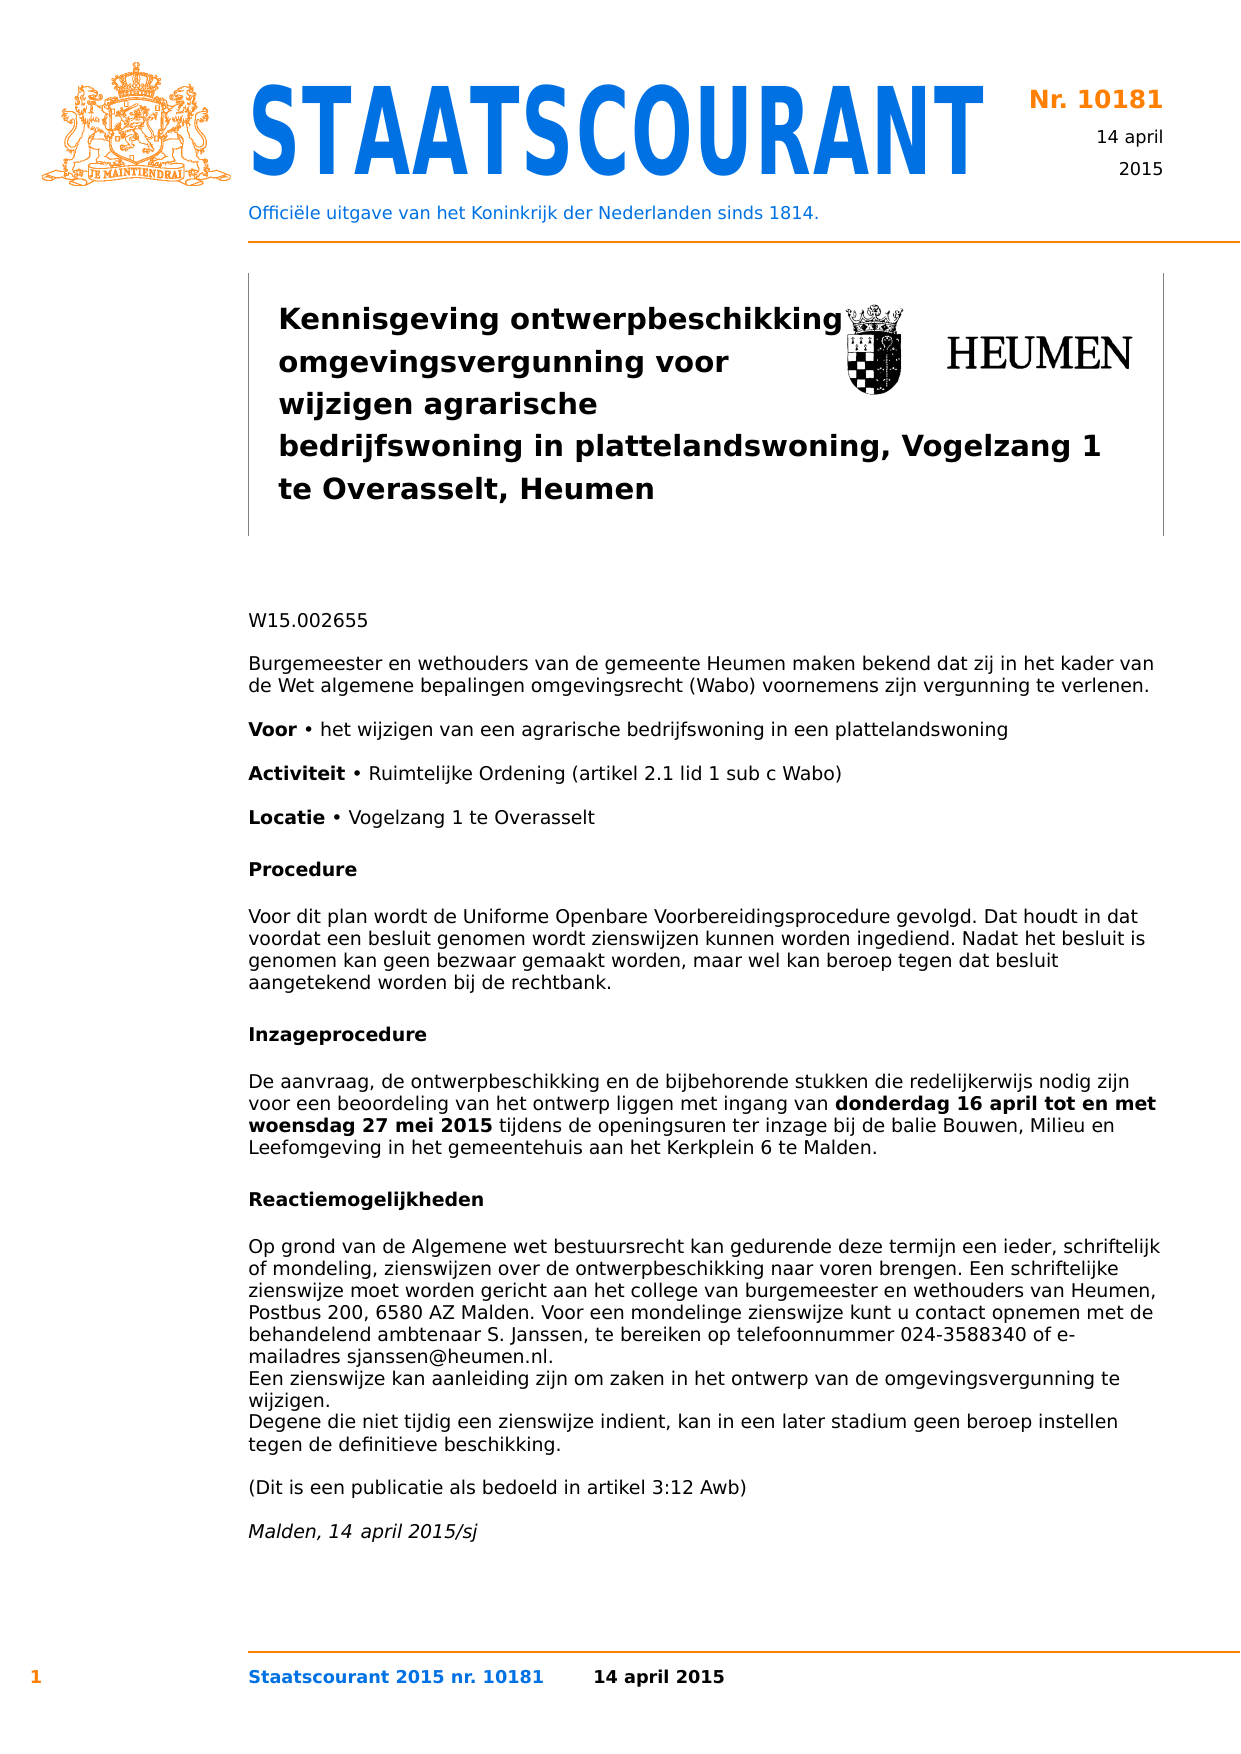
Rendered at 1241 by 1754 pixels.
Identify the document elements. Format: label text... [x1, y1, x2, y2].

table_header [25, 62, 248, 241]
text Burgemeester en wethouders van de gemeente Heumen maken bekend dat zij in het kader van de Wet algemene bepalingen omgevingsrecht (Wabo) voornemens zijn vergunning te verlenen. [248, 653, 1163, 697]
text Voor • het wijzigen van een agrarische bedrijfswoning in een plattelandswoning [248, 719, 1163, 741]
subtitle Inzageprocedure [248, 1024, 1163, 1046]
table_header Nr. 10181 [998, 62, 1240, 121]
table_header STAATSCOURANT [248, 62, 998, 203]
text Locatie • Vogelzang 1 te Overasselt [248, 807, 1163, 829]
picture [844, 302, 1134, 397]
text De aanvraag, de ontwerpbeschikking en de bijbehorende stukken die redelijkerwijs nodig zijn voor een beoordeling van het ontwerp liggen met ingang van donderdag 16 april tot en met woensdag 27 mei 2015 tijdens de openingsuren ter inzage bij de balie Bouwen, Milieu en Leefomgeving in het gemeentehuis aan het Kerkplein 6 te Malden. [248, 1071, 1163, 1159]
text Degene die niet tijdig een zienswijze indient, kan in een later stadium geen beroep instellen tegen de definitieve beschikking. [248, 1411, 1163, 1455]
table_cell Officiële uitgave van het Koninkrijk der Nederlanden sinds 1814. [248, 203, 1240, 241]
picture [41, 62, 231, 186]
table_cell 2015 [998, 153, 1240, 203]
table_cell 14 april [998, 121, 1240, 153]
text W15.002655 [248, 609, 1163, 631]
subtitle Kennisgeving ontwerpbeschikking omgevingsvergunning voor wijzigen agrarische bedrijfswoning in plattelandswoning, Vogelzang 1 te Overasselt, Heumen [249, 273, 1163, 536]
text Voor dit plan wordt de Uniforme Openbare Voorbereidingsprocedure gevolgd. Dat houdt in dat voordat een besluit genomen wordt zienswijzen kunnen worden ingediend. Nadat het besluit is genomen kan geen bezwaar gemaakt worden, maar wel kan beroep tegen dat besluit aangetekend worden bij de rechtbank. [248, 906, 1163, 994]
text (Dit is een publicatie als bedoeld in artikel 3:12 Awb) [248, 1477, 1163, 1499]
subtitle Reactiemogelijkheden [248, 1189, 1163, 1211]
text Een zienswijze kan aanleiding zijn om zaken in het ontwerp van de omgevingsvergunning te wijzigen. [248, 1367, 1163, 1411]
text Op grond van de Algemene wet bestuursrecht kan gedurende deze termijn een ieder, schriftelijk of mondeling, zienswijzen over de ontwerpbeschikking naar voren brengen. Een schriftelijke zienswijze moet worden gericht aan het college van burgemeester en wethouders van Heumen, Postbus 200, 6580 AZ Malden. Voor een mondelinge zienswijze kunt u contact opnemen met de behandelend ambtenaar S. Janssen, te bereiken op telefoonnummer 024-3588340 of e-mailadres sjanssen@heumen.nl. [248, 1236, 1163, 1367]
text Malden, 14 april 2015/sj [248, 1521, 1163, 1543]
subtitle Procedure [248, 859, 1163, 881]
text Activiteit • Ruimtelijke Ordening (artikel 2.1 lid 1 sub c Wabo) [248, 763, 1163, 785]
